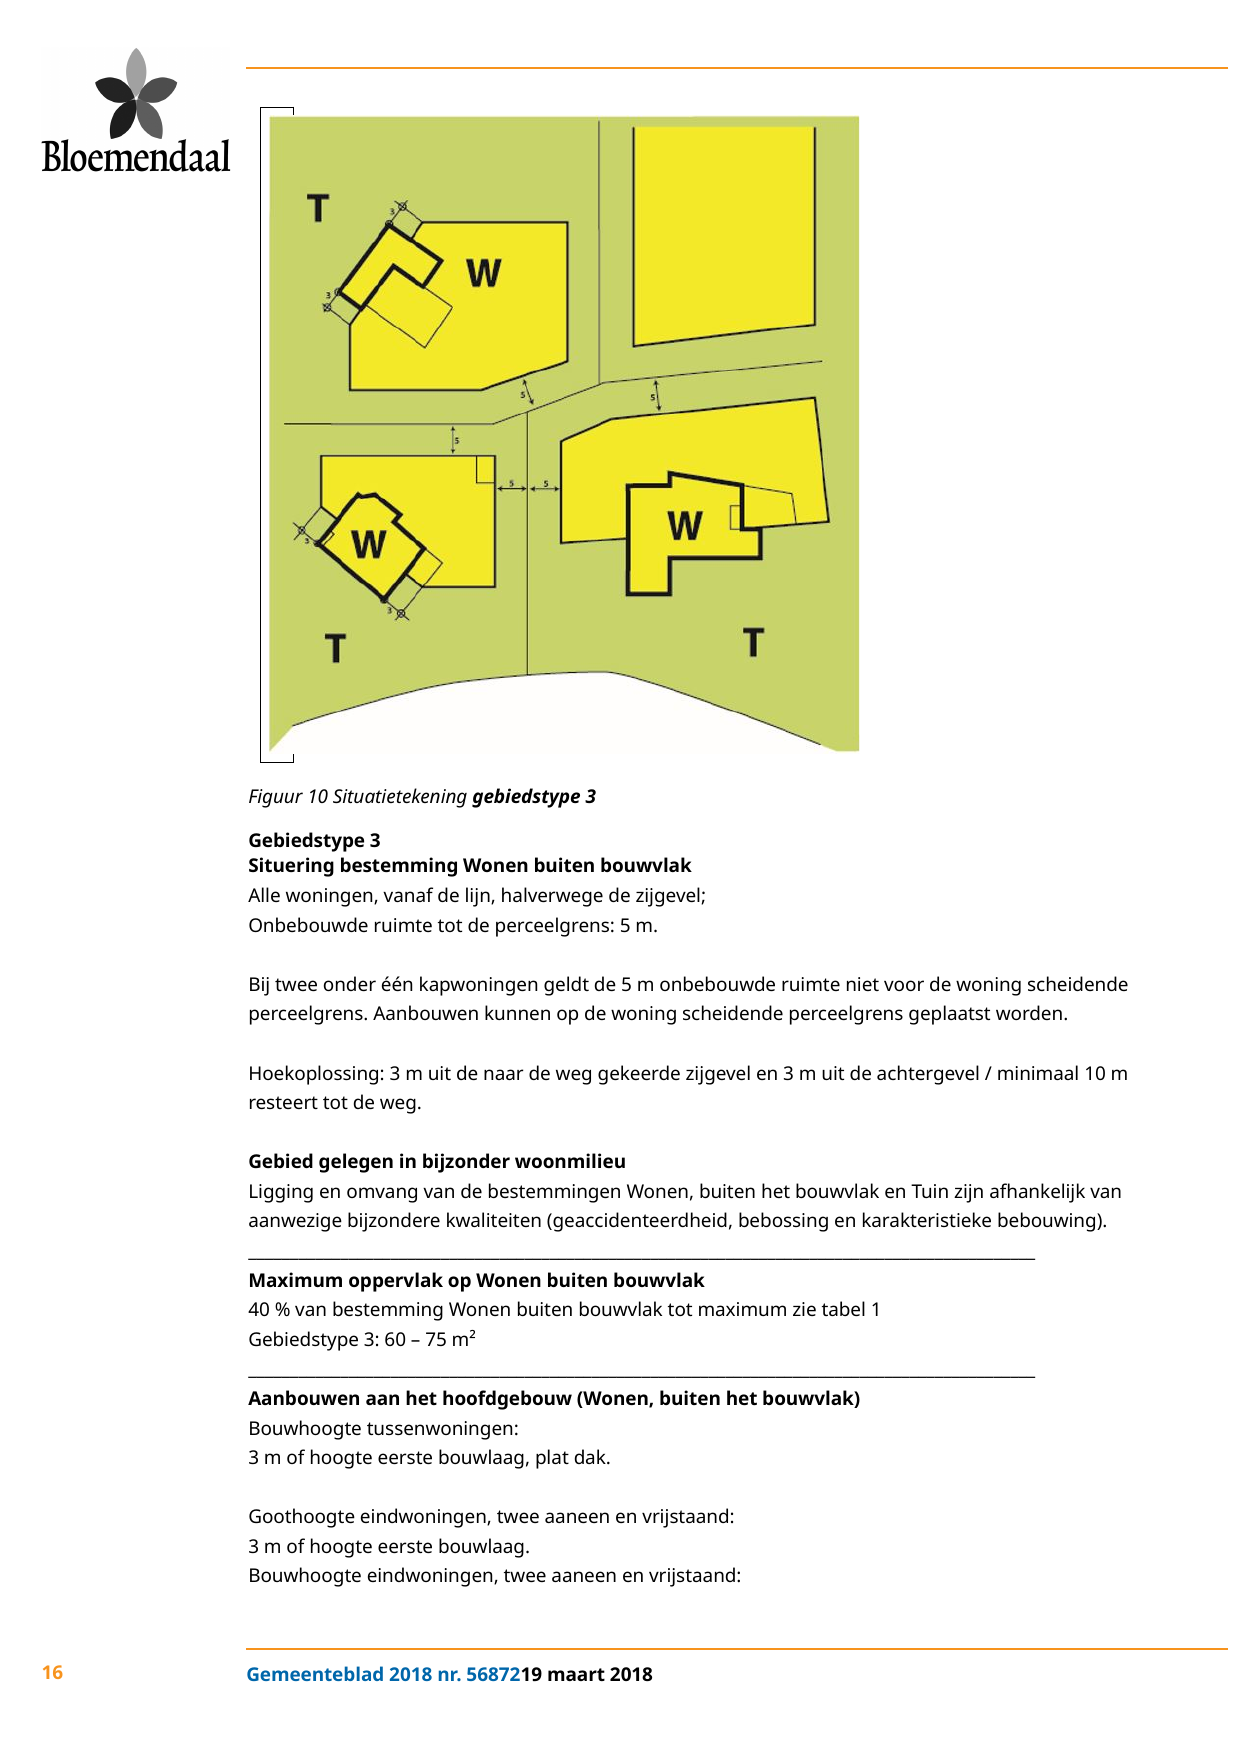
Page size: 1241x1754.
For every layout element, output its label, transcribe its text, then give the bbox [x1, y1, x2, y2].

text Figuur 10 Situatietekening gebiedstype 3 [248, 784, 1152, 809]
picture [268, 115, 860, 754]
text Gebiedstype 3: 60 – 75 m² [248, 1326, 1152, 1352]
text Situering bestemming Wonen buiten bouwvlak [248, 853, 1152, 878]
text Onbebouwde ruimte tot de perceelgrens: 5 m. [248, 912, 1152, 937]
text 3 m of hoogte eerste bouwlaag, plat dak. [248, 1444, 1152, 1470]
text ______________________________________________________________________________________________ [248, 1356, 1152, 1381]
text Hoekoplossing: 3 m uit de naar de weg gekeerde zijgevel en 3 m uit de achtergevel / minimaal 10 m resteert tot de weg. [248, 1060, 1152, 1115]
text Aanbouwen aan het hoofdgebouw (Wonen, buiten het bouwvlak) [248, 1385, 1152, 1411]
text Goothoogte eindwoningen, twee aaneen en vrijstaand: [248, 1503, 1152, 1529]
text 3 m of hoogte eerste bouwlaag. [248, 1533, 1152, 1559]
text Gebied gelegen in bijzonder woonmilieu [248, 1148, 1152, 1174]
text Bouwhoogte tussenwoningen: [248, 1415, 1152, 1440]
picture [41, 47, 231, 172]
text ______________________________________________________________________________________________ [248, 1237, 1152, 1263]
text Bij twee onder één kapwoningen geldt de 5 m onbebouwde ruimte niet voor de woning scheidende perceelgrens. Aanbouwen kunnen op de woning scheidende perceelgrens geplaatst worden. [248, 971, 1152, 1026]
text Ligging en omvang van de bestemmingen Wonen, buiten het bouwvlak en Tuin zijn afhankelijk van aanwezige bijzondere kwaliteiten (geaccidenteerdheid, bebossing en karakteristieke bebouwing). [248, 1178, 1152, 1233]
text Alle woningen, vanaf de lijn, halverwege de zijgevel; [248, 882, 1152, 908]
text 40 % van bestemming Wonen buiten bouwvlak tot maximum zie tabel 1 [248, 1296, 1152, 1322]
text Maximum oppervlak op Wonen buiten bouwvlak [248, 1267, 1152, 1292]
text Gebiedstype 3 [248, 827, 1152, 853]
text Bouwhoogte eindwoningen, twee aaneen en vrijstaand: [248, 1563, 1152, 1588]
